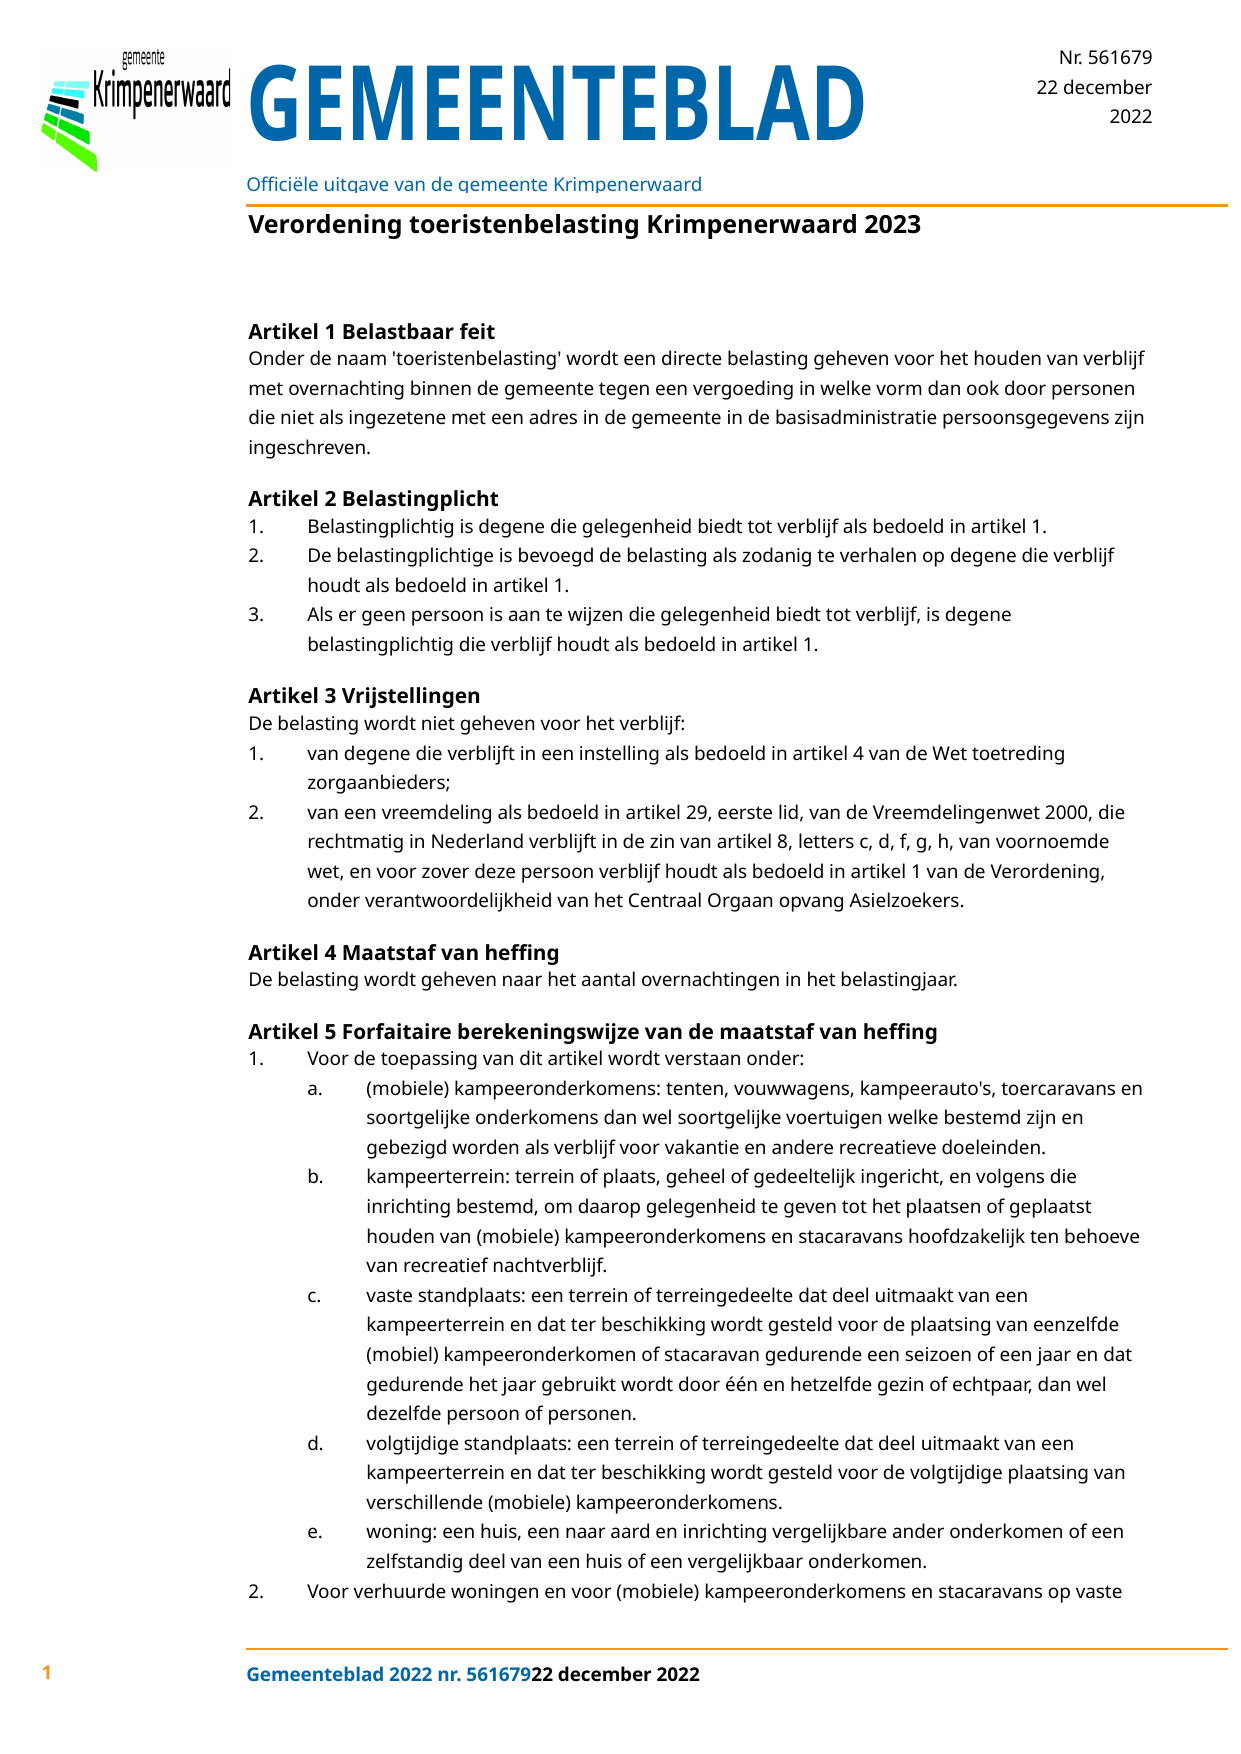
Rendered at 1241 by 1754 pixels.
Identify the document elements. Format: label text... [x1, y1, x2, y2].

list (mobiele) kampeeronderkomens: tenten, vouwwagens, kampeerauto's, toercaravans en soortgelijke onderkomens dan wel soortgelijke voertuigen welke bestemd zijn en gebezigd worden als verblijf voor vakantie en andere recreatieve doeleinden. [307, 1075, 1152, 1160]
text De belasting wordt geheven naar het aantal overnachtingen in het belastingjaar. [248, 966, 1152, 992]
list van degene die verblijft in een instelling als bedoeld in artikel 4 van de Wet toetreding zorgaanbieders; [248, 740, 1152, 795]
text Artikel 1 Belastbaar feit [248, 317, 1152, 345]
list kampeerterrein: terrein of plaats, geheel of gedeeltelijk ingericht, en volgens die inrichting bestemd, om daarop gelegenheid te geven tot het plaatsen of geplaatst houden van (mobiele) kampeeronderkomens en stacaravans hoofdzakelijk ten behoeve van recreatief nachtverblijf. [307, 1164, 1152, 1278]
text Artikel 4 Maatstaf van heffing [248, 938, 1152, 966]
text Onder de naam 'toeristenbelasting' wordt een directe belasting geheven voor het houden van verblijf met overnachting binnen de gemeente tegen een vergoeding in welke vorm dan ook door personen die niet als ingezetene met een adres in de gemeente in de basisadministratie persoonsgegevens zijn ingeschreven. [248, 345, 1152, 460]
list Als er geen persoon is aan te wijzen die gelegenheid biedt tot verblijf, is degene belastingplichtig die verblijf houdt als bedoeld in artikel 1. [248, 602, 1152, 657]
list Voor verhuurde woningen en voor (mobiele) kampeeronderkomens en stacaravans op vaste [248, 1578, 1152, 1603]
list vaste standplaats: een terrein of terreingedeelte dat deel uitmaakt van een kampeerterrein en dat ter beschikking wordt gesteld voor de plaatsing van eenzelfde (mobiel) kampeeronderkomen of stacaravan gedurende een seizoen of een jaar en dat gedurende het jaar gebruikt wordt door één en hetzelfde gezin of echtpaar, dan wel dezelfde persoon of personen. [307, 1282, 1152, 1426]
list Voor de toepassing van dit artikel wordt verstaan onder: [248, 1045, 1152, 1071]
text Artikel 3 Vrijstellingen [248, 682, 1152, 710]
list van een vreemdeling als bedoeld in artikel 29, eerste lid, van de Vreemdelingenwet 2000, die rechtmatig in Nederland verblijft in de zin van artikel 8, letters c, d, f, g, h, van voornoemde wet, en voor zover deze persoon verblijf houdt als bedoeld in artikel 1 van de Verordening, onder verantwoordelijkheid van het Centraal Orgaan opvang Asielzoekers. [248, 799, 1152, 913]
list woning: een huis, een naar aard en inrichting vergelijkbare ander onderkomen of een zelfstandig deel van een huis of een vergelijkbaar onderkomen. [307, 1519, 1152, 1574]
picture [41, 47, 231, 172]
text De belasting wordt niet geheven voor het verblijf: [248, 710, 1152, 736]
list volgtijdige standplaats: een terrein of terreingedeelte dat deel uitmaakt van een kampeerterrein en dat ter beschikking wordt gesteld voor de volgtijdige plaatsing van verschillende (mobiele) kampeeronderkomens. [307, 1430, 1152, 1515]
text Artikel 2 Belastingplicht [248, 484, 1152, 513]
text Verordening toeristenbelasting Krimpenerwaard 2023 [248, 207, 1152, 241]
text Artikel 5 Forfaitaire berekeningswijze van de maatstaf van heffing [248, 1017, 1152, 1045]
list Belastingplichtig is degene die gelegenheid biedt tot verblijf als bedoeld in artikel 1. [248, 513, 1152, 539]
list De belastingplichtige is bevoegd de belasting als zodanig te verhalen op degene die verblijf houdt als bedoeld in artikel 1. [248, 542, 1152, 598]
